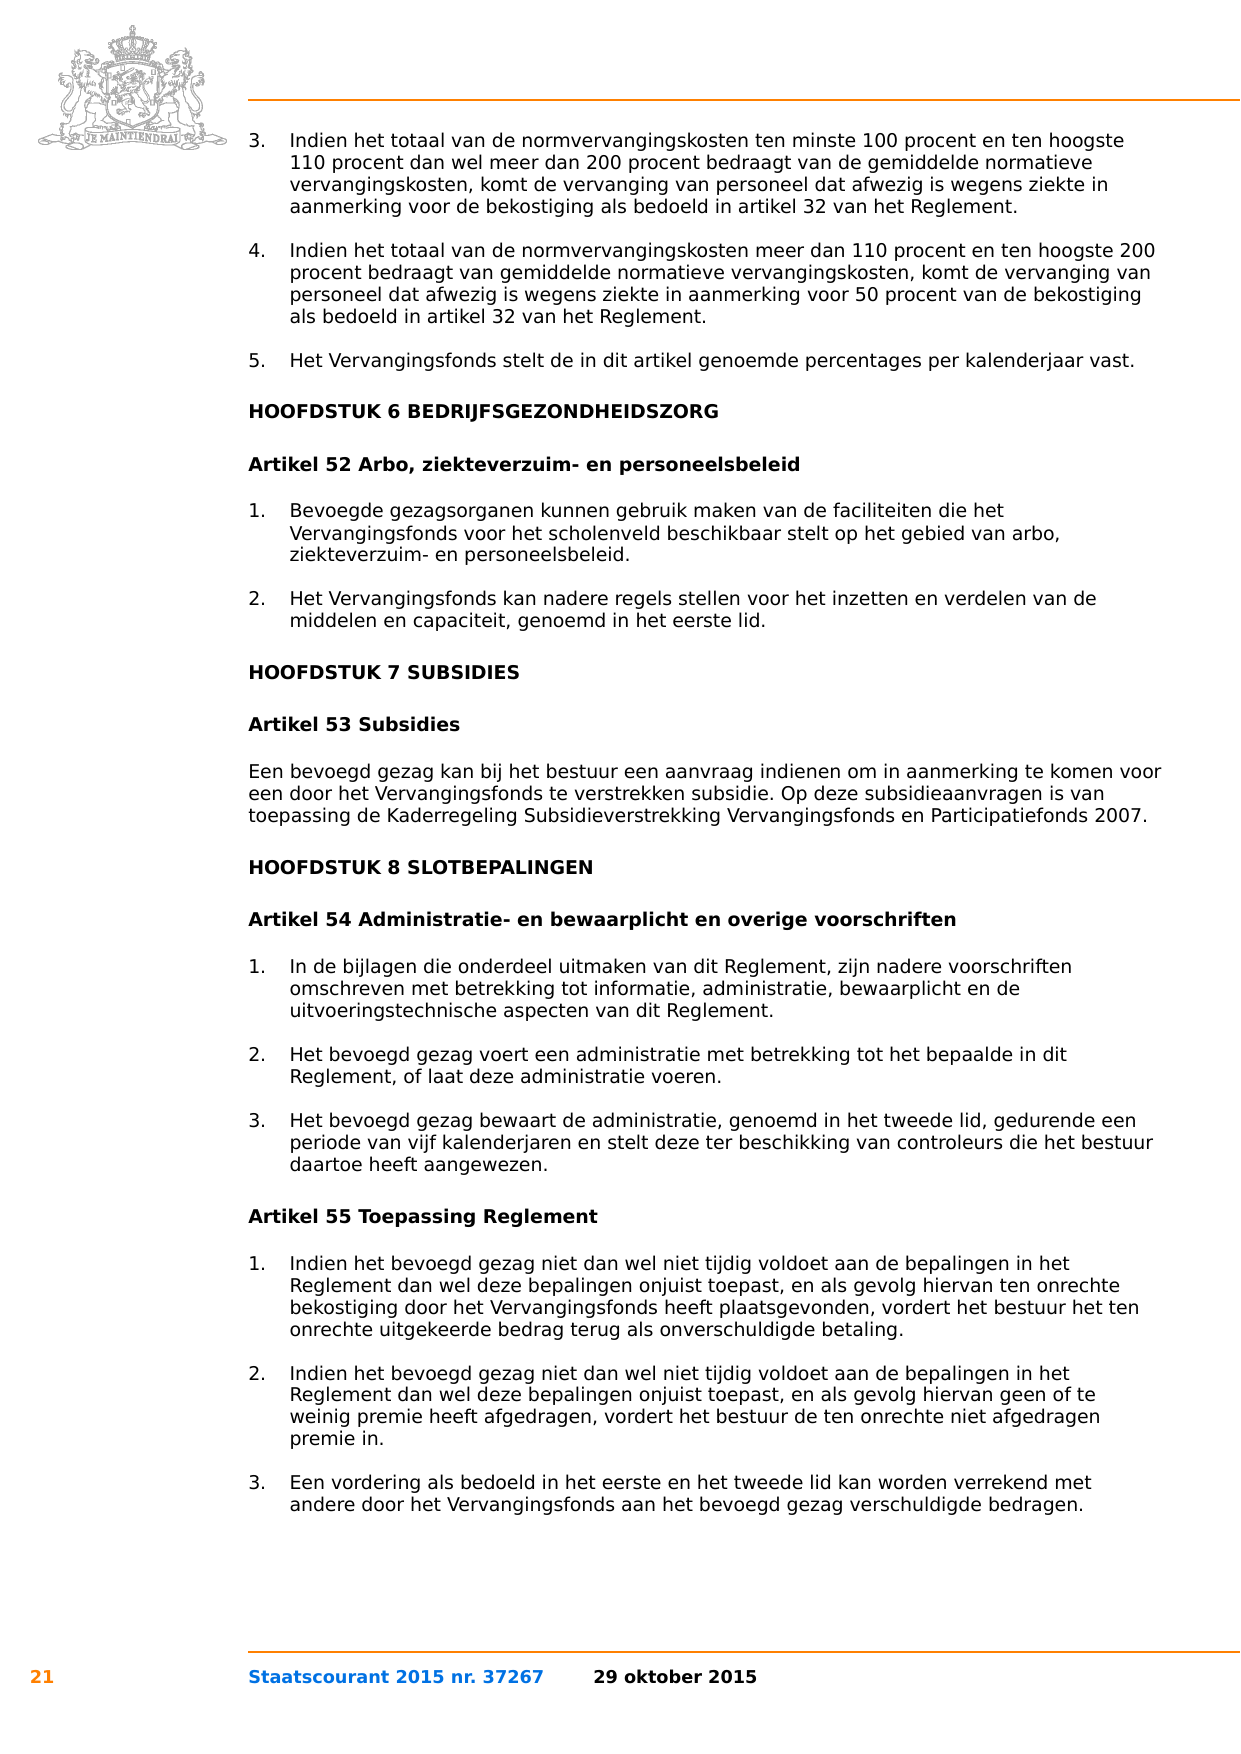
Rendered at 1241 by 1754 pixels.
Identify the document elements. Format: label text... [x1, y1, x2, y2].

text 4. Indien het totaal van de normvervangingskosten meer dan 110 procent en ten hoogste 200 procent bedraagt van gemiddelde normatieve vervangingskosten, komt de vervanging van personeel dat afwezig is wegens ziekte in aanmerking voor 50 procent van de bekostiging als bedoeld in artikel 32 van het Reglement. [248, 240, 1163, 328]
text 2. Het Vervangingsfonds kan nadere regels stellen voor het inzetten en verdelen van de middelen en capaciteit, genoemd in het eerste lid. [248, 588, 1163, 632]
text 3. Een vordering als bedoeld in het eerste en het tweede lid kan worden verrekend met andere door het Vervangingsfonds aan het bevoegd gezag verschuldigde bedragen. [248, 1472, 1163, 1516]
subtitle Artikel 55 Toepassing Reglement [248, 1206, 1163, 1228]
subtitle HOOFDSTUK 7 SUBSIDIES [248, 662, 1163, 684]
picture [38, 25, 227, 150]
text 2. Indien het bevoegd gezag niet dan wel niet tijdig voldoet aan de bepalingen in het Reglement dan wel deze bepalingen onjuist toepast, en als gevolg hiervan geen of te weinig premie heeft afgedragen, vordert het bestuur de ten onrechte niet afgedragen premie in. [248, 1362, 1163, 1450]
text 3. Het bevoegd gezag bewaart de administratie, genoemd in het tweede lid, gedurende een periode van vijf kalenderjaren en stelt deze ter beschikking van controleurs die het bestuur daartoe heeft aangewezen. [248, 1110, 1163, 1176]
subtitle Artikel 52 Arbo, ziekteverzuim- en personeelsbeleid [248, 453, 1163, 475]
subtitle HOOFDSTUK 6 BEDRIJFSGEZONDHEIDSZORG [248, 401, 1163, 423]
text 1. Indien het bevoegd gezag niet dan wel niet tijdig voldoet aan de bepalingen in het Reglement dan wel deze bepalingen onjuist toepast, en als gevolg hiervan ten onrechte bekostiging door het Vervangingsfonds heeft plaatsgevonden, vordert het bestuur het ten onrechte uitgekeerde bedrag terug als onverschuldigde betaling. [248, 1253, 1163, 1341]
text 2. Het bevoegd gezag voert een administratie met betrekking tot het bepaalde in dit Reglement, of laat deze administratie voeren. [248, 1044, 1163, 1088]
subtitle HOOFDSTUK 8 SLOTBEPALINGEN [248, 857, 1163, 879]
text 1. In de bijlagen die onderdeel uitmaken van dit Reglement, zijn nadere voorschriften omschreven met betrekking tot informatie, administratie, bewaarplicht en de uitvoeringstechnische aspecten van dit Reglement. [248, 956, 1163, 1022]
subtitle Artikel 54 Administratie- en bewaarplicht en overige voorschriften [248, 909, 1163, 931]
text 1. Bevoegde gezagsorganen kunnen gebruik maken van de faciliteiten die het Vervangingsfonds voor het scholenveld beschikbaar stelt op het gebied van arbo, ziekteverzuim- en personeelsbeleid. [248, 500, 1163, 566]
text 5. Het Vervangingsfonds stelt de in dit artikel genoemde percentages per kalenderjaar vast. [248, 349, 1163, 371]
subtitle Artikel 53 Subsidies [248, 714, 1163, 736]
text 3. Indien het totaal van de normvervangingskosten ten minste 100 procent en ten hoogste 110 procent dan wel meer dan 200 procent bedraagt van de gemiddelde normatieve vervangingskosten, komt de vervanging van personeel dat afwezig is wegens ziekte in aanmerking voor de bekostiging als bedoeld in artikel 32 van het Reglement. [248, 130, 1163, 218]
text Een bevoegd gezag kan bij het bestuur een aanvraag indienen om in aanmerking te komen voor een door het Vervangingsfonds te verstrekken subsidie. Op deze subsidieaanvragen is van toepassing de Kaderregeling Subsidieverstrekking Vervangingsfonds en Participatiefonds 2007. [248, 761, 1163, 827]
